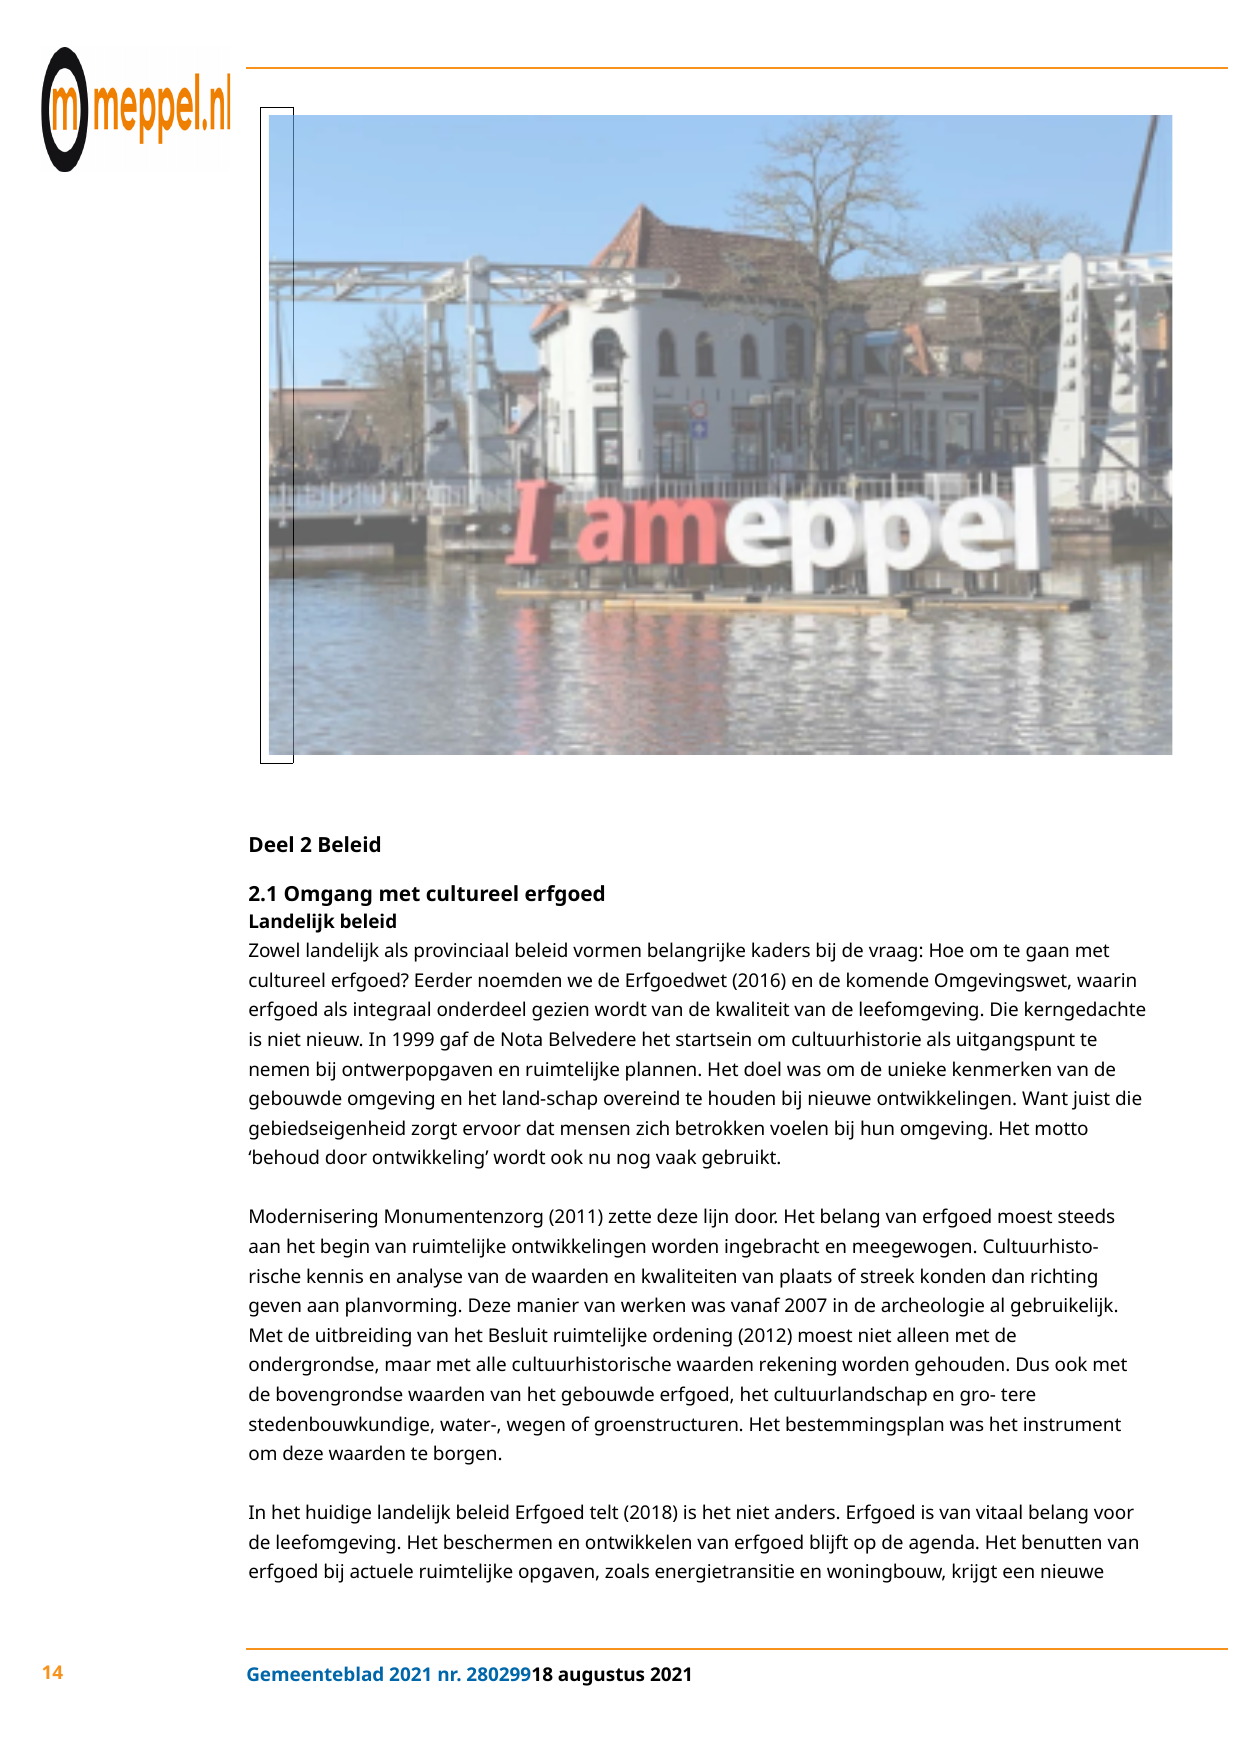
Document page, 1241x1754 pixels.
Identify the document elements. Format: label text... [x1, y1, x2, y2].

text Deel 2 Beleid [248, 830, 1152, 858]
text Landelijk beleid [248, 908, 1152, 933]
text In het huidige landelijk beleid Erfgoed telt (2018) is het niet anders. Erfgoed is van vitaal belang voor de leefomgeving. Het beschermen en ontwikkelen van erfgoed blijft op de agenda. Het benutten van erfgoed bij actuele ruimtelijke opgaven, zoals energietransitie en woningbouw, krijgt een nieuwe [248, 1499, 1152, 1584]
text Modernisering Monumentenzorg (2011) zette deze lijn door. Het belang van erfgoed moest steeds aan het begin van ruimtelijke ontwikkelingen worden ingebracht en meegewogen. Cultuurhisto- rische kennis en analyse van de waarden en kwaliteiten van plaats of streek konden dan richting geven aan planvorming. Deze manier van werken was vanaf 2007 in de archeologie al gebruikelijk. Met de uitbreiding van het Besluit ruimtelijke ordening (2012) moest niet alleen met de ondergrondse, maar met alle cultuurhistorische waarden rekening worden gehouden. Dus ook met de bovengrondse waarden van het gebouwde erfgoed, het cultuurlandschap en gro- tere stedenbouwkundige, water-, wegen of groenstructuren. Het bestemmingsplan was het instrument om deze waarden te borgen. [248, 1204, 1152, 1466]
picture [268, 115, 1173, 755]
text Zowel landelijk als provinciaal beleid vormen belangrijke kaders bij de vraag: Hoe om te gaan met cultureel erfgoed? Eerder noemden we de Erfgoedwet (2016) en de komende Omgevingswet, waarin erfgoed als integraal onderdeel gezien wordt van de kwaliteit van de leefomgeving. Die kerngedachte is niet nieuw. In 1999 gaf de Nota Belvedere het startsein om cultuurhistorie als uitgangspunt te nemen bij ontwerpopgaven en ruimtelijke plannen. Het doel was om de unieke kenmerken van de gebouwde omgeving en het land-schap overeind te houden bij nieuwe ontwikkelingen. Want juist die gebiedseigenheid zorgt ervoor dat mensen zich betrokken voelen bij hun omgeving. Het motto ‘behoud door ontwikkeling’ wordt ook nu nog vaak gebruikt. [248, 937, 1152, 1170]
text 2.1 Omgang met cultureel erfgoed [248, 879, 1152, 908]
picture [41, 47, 231, 172]
